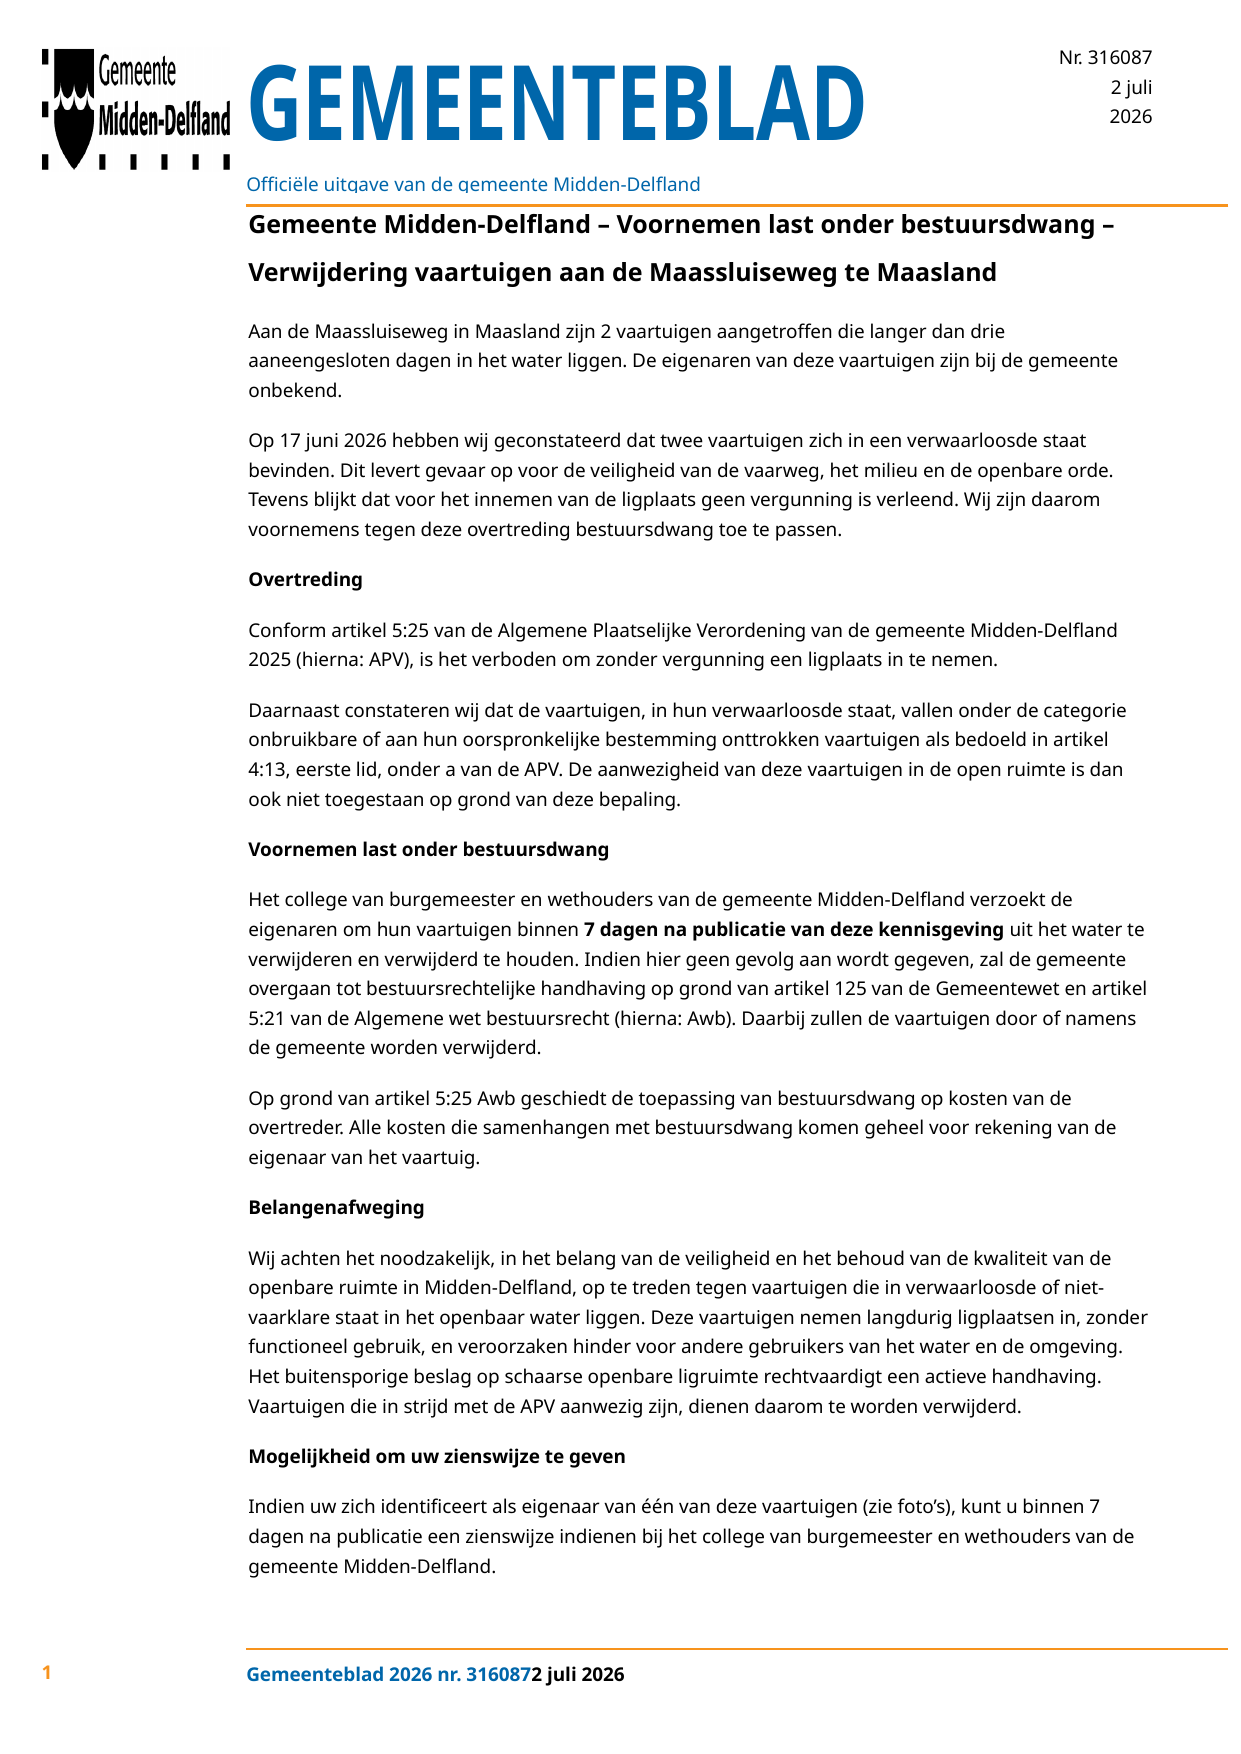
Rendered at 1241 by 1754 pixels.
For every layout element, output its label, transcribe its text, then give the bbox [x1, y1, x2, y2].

text Aan de Maassluiseweg in Maasland zijn 2 vaartuigen aangetroffen die langer dan drie aaneengesloten dagen in het water liggen. De eigenaren van deze vaartuigen zijn bij de gemeente onbekend. [248, 318, 1152, 403]
text Wij achten het noodzakelijk, in het belang van de veiligheid en het behoud van de kwaliteit van de openbare ruimte in Midden-Delfland, op te treden tegen vaartuigen die in verwaarloosde of niet-vaarklare staat in het openbaar water liggen. Deze vaartuigen nemen langdurig ligplaatsen in, zonder functioneel gebruik, en veroorzaken hinder voor andere gebruikers van het water en de omgeving. Het buitensporige beslag op schaarse openbare ligruimte rechtvaardigt een actieve handhaving. Vaartuigen die in strijd met de APV aanwezig zijn, dienen daarom te worden verwijderd. [248, 1245, 1152, 1419]
text Conform artikel 5:25 van de Algemene Plaatselijke Verordening van de gemeente Midden-Delfland 2025 (hierna: APV), is het verboden om zonder vergunning een ligplaats in te nemen. [248, 617, 1152, 672]
text Voornemen last onder bestuursdwang [248, 836, 1152, 862]
text Op 17 juni 2026 hebben wij geconstateerd dat twee vaartuigen zich in een verwaarloosde staat bevinden. Dit levert gevaar op voor de veiligheid van de vaarweg, het milieu en de openbare orde. Tevens blijkt dat voor het innemen van de ligplaats geen vergunning is verleend. Wij zijn daarom voornemens tegen deze overtreding bestuursdwang toe te passen. [248, 427, 1152, 542]
text Overtreding [248, 567, 1152, 592]
text Mogelijkheid om uw zienswijze te geven [248, 1443, 1152, 1469]
text Belangenafweging [248, 1194, 1152, 1220]
text Het college van burgemeester en wethouders van de gemeente Midden-Delfland verzoekt de eigenaren om hun vaartuigen binnen 7 dagen na publicatie van deze kennisgeving uit het water te verwijderen en verwijderd te houden. Indien hier geen gevolg aan wordt gegeven, zal de gemeente overgaan tot bestuursrechtelijke handhaving op grond van artikel 125 van de Gemeentewet en artikel 5:21 van de Algemene wet bestuursrecht (hierna: Awb). Daarbij zullen de vaartuigen door of namens de gemeente worden verwijderd. [248, 887, 1152, 1060]
text Indien uw zich identificeert als eigenaar van één van deze vaartuigen (zie foto’s), kunt u binnen 7 dagen na publicatie een zienswijze indienen bij het college van burgemeester en wethouders van de gemeente Midden-Delfland. [248, 1494, 1152, 1579]
text Op grond van artikel 5:25 Awb geschiedt de toepassing van bestuursdwang op kosten van de overtreder. Alle kosten die samenhangen met bestuursdwang komen geheel voor rekening van de eigenaar van het vaartuig. [248, 1085, 1152, 1170]
text Daarnaast constateren wij dat de vaartuigen, in hun verwaarloosde staat, vallen onder de categorie onbruikbare of aan hun oorspronkelijke bestemming onttrokken vaartuigen als bedoeld in artikel 4:13, eerste lid, onder a van de APV. De aanwezigheid van deze vaartuigen in de open ruimte is dan ook niet toegestaan op grond van deze bepaling. [248, 697, 1152, 812]
text Gemeente Midden-Delfland – Voornemen last onder bestuursdwang – Verwijdering vaartuigen aan de Maassluiseweg te Maasland [248, 207, 1152, 288]
picture [41, 47, 231, 172]
